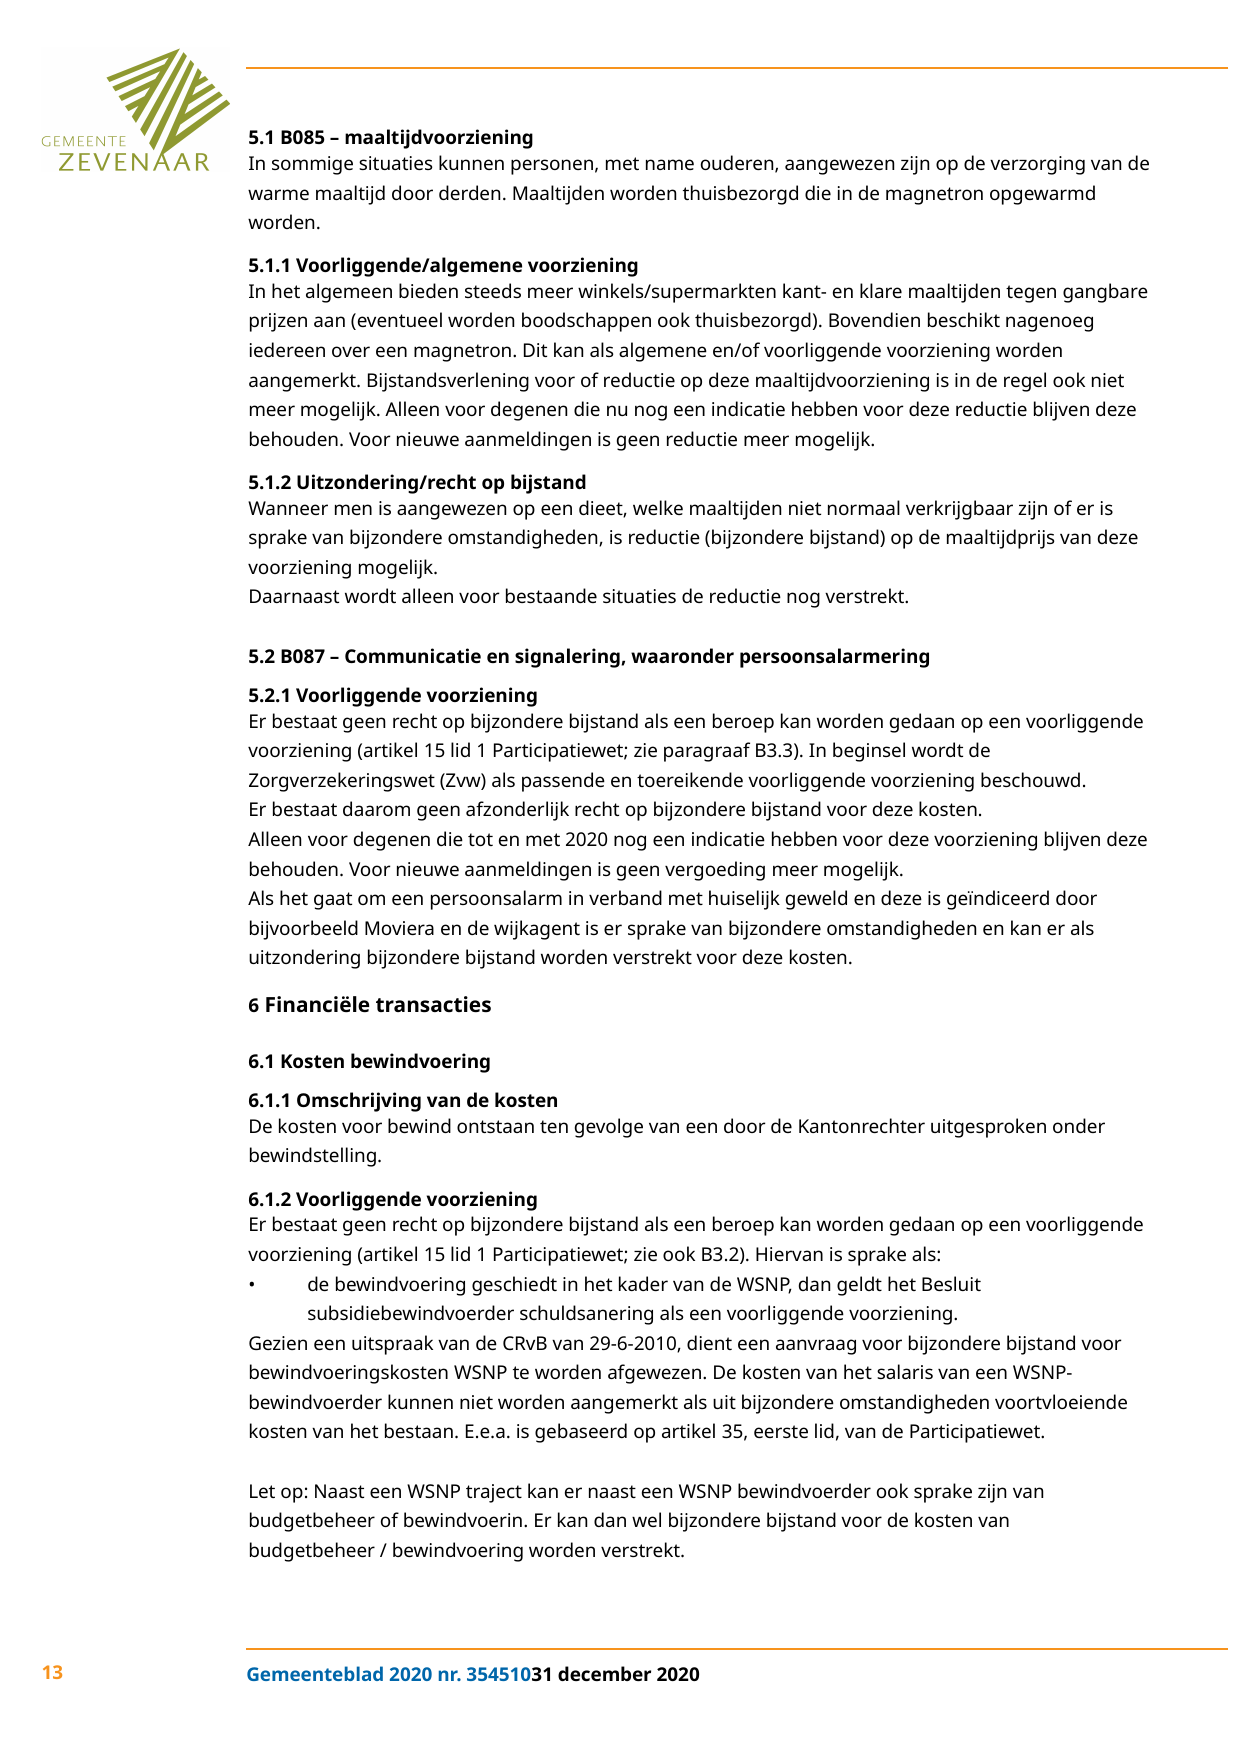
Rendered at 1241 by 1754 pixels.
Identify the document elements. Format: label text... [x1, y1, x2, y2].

text 6.1.2 Voorliggende voorziening [248, 1186, 1152, 1212]
text 5.1 B085 – maaltijdvoorziening [248, 124, 1152, 150]
text Wanneer men is aangewezen op een dieet, welke maaltijden niet normaal verkrijgbaar zijn of er is sprake van bijzondere omstandigheden, is reductie (bijzondere bijstand) op de maaltijdprijs van deze voorziening mogelijk. [248, 495, 1152, 580]
text Daarnaast wordt alleen voor bestaande situaties de reductie nog verstrekt. [248, 584, 1152, 609]
text 5.2 B087 – Communicatie en signalering, waaronder persoonsalarmering [248, 643, 1152, 668]
text In het algemeen bieden steeds meer winkels/supermarkten kant- en klare maaltijden tegen gangbare prijzen aan (eventueel worden boodschappen ook thuisbezorgd). Bovendien beschikt nagenoeg iedereen over een magnetron. Dit kan als algemene en/of voorliggende voorziening worden aangemerkt. Bijstandsverlening voor of reductie op deze maaltijdvoorziening is in de regel ook niet meer mogelijk. Alleen voor degenen die nu nog een indicatie hebben voor deze reductie blijven deze behouden. Voor nieuwe aanmeldingen is geen reductie meer mogelijk. [248, 278, 1152, 452]
text 5.1.1 Voorliggende/algemene voorziening [248, 252, 1152, 278]
text Er bestaat geen recht op bijzondere bijstand als een beroep kan worden gedaan op een voorliggende voorziening (artikel 15 lid 1 Participatiewet; zie paragraaf B3.3). In beginsel wordt de Zorgverzekeringswet (Zvw) als passende en toereikende voorliggende voorziening beschouwd. [248, 708, 1152, 793]
text 6.1 Kosten bewindvoering [248, 1048, 1152, 1074]
text Let op: Naast een WSNP traject kan er naast een WSNP bewindvoerder ook sprake zijn van budgetbeheer of bewindvoerin. Er kan dan wel bijzondere bijstand voor de kosten van budgetbeheer / bewindvoering worden verstrekt. [248, 1478, 1152, 1563]
text In sommige situaties kunnen personen, met name ouderen, aangewezen zijn op de verzorging van de warme maaltijd door derden. Maaltijden worden thuisbezorgd die in de magnetron opgewarmd worden. [248, 150, 1152, 235]
text Als het gaat om een persoonsalarm in verband met huiselijk geweld en deze is geïndiceerd door bijvoorbeeld Moviera en de wijkagent is er sprake van bijzondere omstandigheden en kan er als uitzondering bijzondere bijstand worden verstrekt voor deze kosten. [248, 885, 1152, 970]
text Er bestaat geen recht op bijzondere bijstand als een beroep kan worden gedaan op een voorliggende voorziening (artikel 15 lid 1 Participatiewet; zie ook B3.2). Hiervan is sprake als: [248, 1212, 1152, 1267]
text Gezien een uitspraak van de CRvB van 29-6-2010, dient een aanvraag voor bijzondere bijstand voor bewindvoeringskosten WSNP te worden afgewezen. De kosten van het salaris van een WSNP-bewindvoerder kunnen niet worden aangemerkt als uit bijzondere omstandigheden voortvloeiende kosten van het bestaan. E.e.a. is gebaseerd op artikel 35, eerste lid, van de Participatiewet. [248, 1330, 1152, 1444]
text 5.2.1 Voorliggende voorziening [248, 682, 1152, 708]
text 6 Financiële transacties [248, 990, 1152, 1018]
text 5.1.2 Uitzondering/recht op bijstand [248, 469, 1152, 495]
text 6.1.1 Omschrijving van de kosten [248, 1087, 1152, 1113]
text Er bestaat daarom geen afzonderlijk recht op bijzondere bijstand voor deze kosten. [248, 797, 1152, 822]
text Alleen voor degenen die tot en met 2020 nog een indicatie hebben voor deze voorziening blijven deze behouden. Voor nieuwe aanmeldingen is geen vergoeding meer mogelijk. [248, 826, 1152, 881]
text De kosten voor bewind ontstaan ten gevolge van een door de Kantonrechter uitgesproken onder bewindstelling. [248, 1113, 1152, 1168]
picture [41, 47, 231, 172]
list de bewindvoering geschiedt in het kader van de WSNP, dan geldt het Besluit subsidiebewindvoerder schuldsanering als een voorliggende voorziening. [248, 1271, 1152, 1326]
